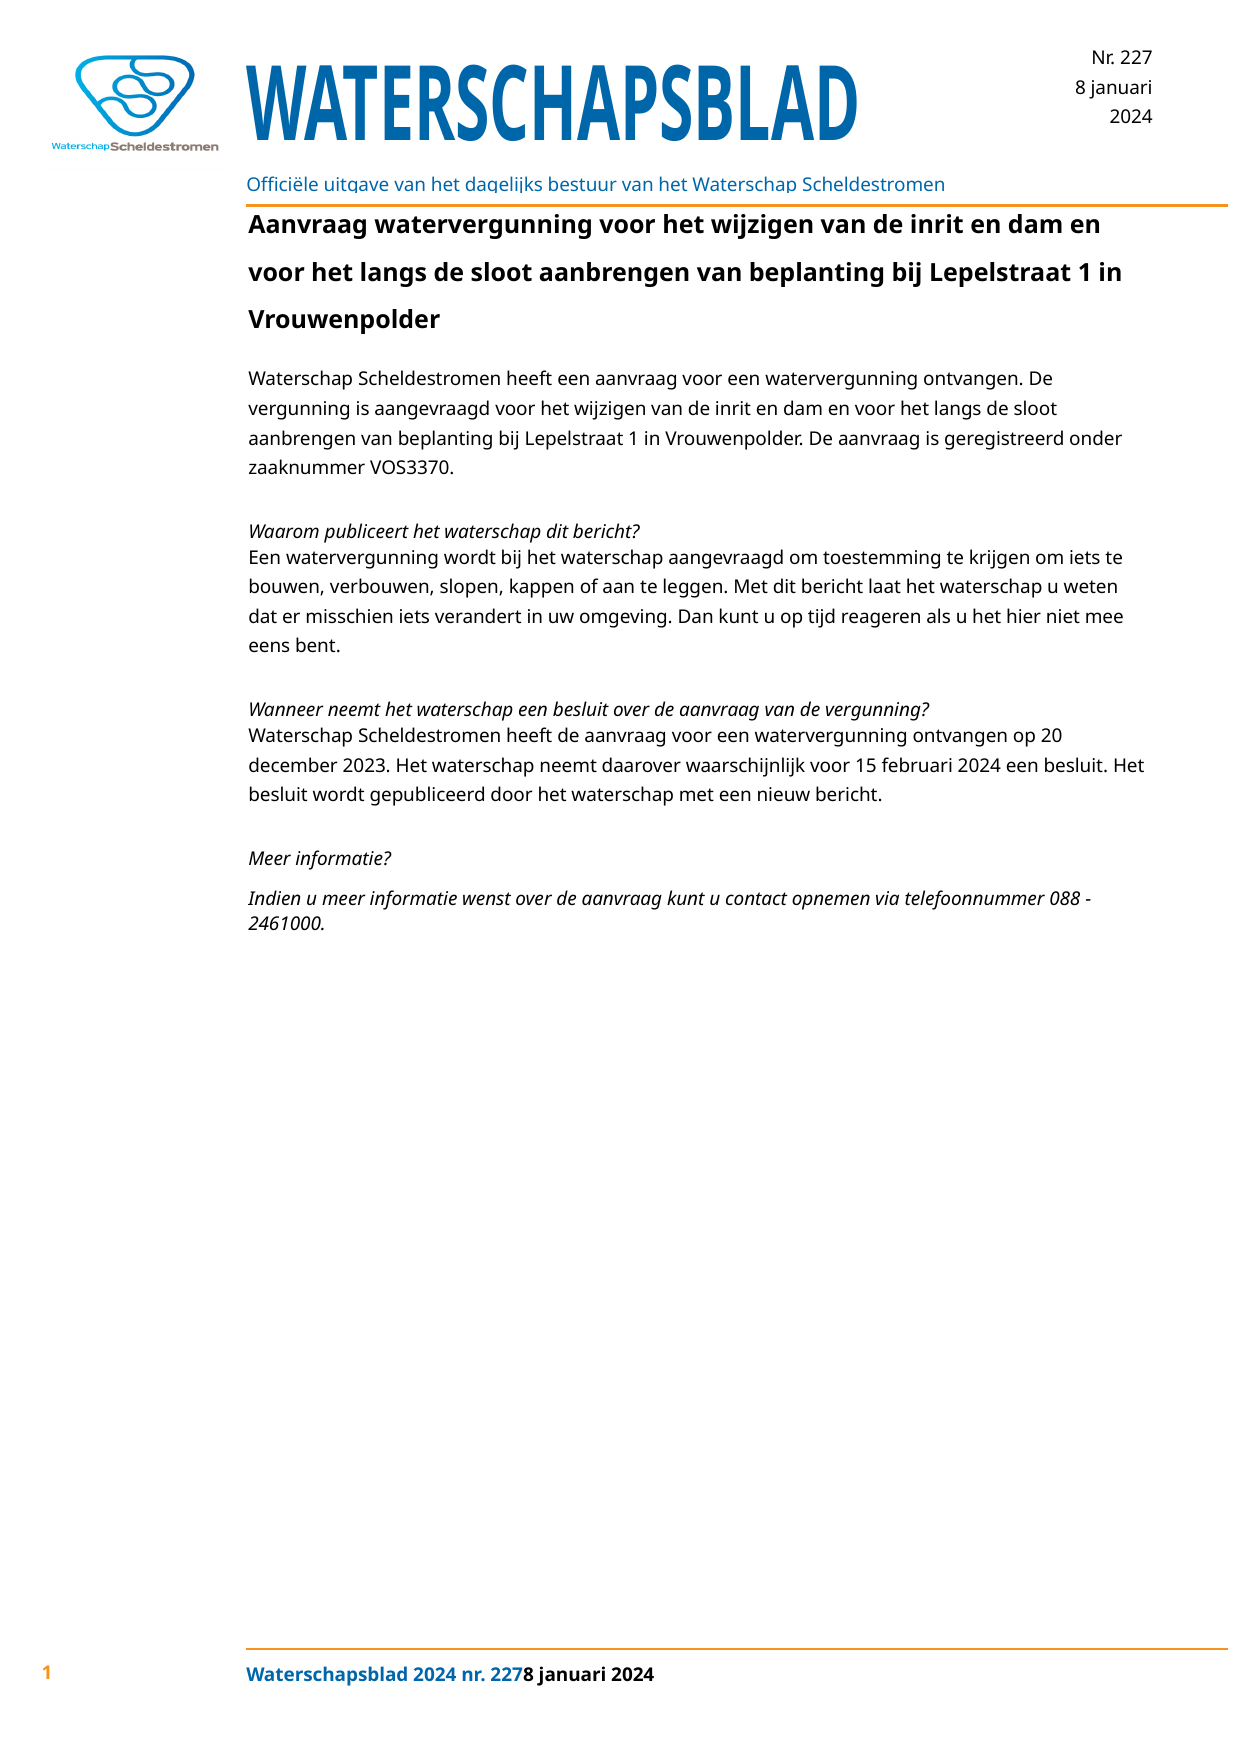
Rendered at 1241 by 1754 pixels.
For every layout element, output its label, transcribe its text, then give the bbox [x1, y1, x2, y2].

text Een watervergunning wordt bij het waterschap aangevraagd om toestemming te krijgen om iets te bouwen, verbouwen, slopen, kappen of aan te leggen. Met dit bericht laat het waterschap u weten dat er misschien iets verandert in uw omgeving. Dan kunt u op tijd reageren als u het hier niet mee eens bent. [248, 544, 1152, 658]
text Wanneer neemt het waterschap een besluit over de aanvraag van de vergunning? [248, 697, 1152, 722]
text Waterschap Scheldestromen heeft een aanvraag voor een watervergunning ontvangen. De vergunning is aangevraagd voor het wijzigen van de inrit en dam en voor het langs de sloot aanbrengen van beplanting bij Lepelstraat 1 in Vrouwenpolder. De aanvraag is geregistreerd onder zaaknummer VOS3370. [248, 366, 1152, 480]
text Indien u meer informatie wenst over de aanvraag kunt u contact opnemen via telefoonnummer 088 - 2461000. [248, 885, 1152, 936]
text Meer informatie? [248, 846, 1152, 871]
text Waterschap Scheldestromen heeft de aanvraag voor een watervergunning ontvangen op 20 december 2023. Het waterschap neemt daarover waarschijnlijk voor 15 februari 2024 een besluit. Het besluit wordt gepubliceerd door het waterschap met een nieuw bericht. [248, 722, 1152, 807]
text Aanvraag watervergunning voor het wijzigen van de inrit en dam en voor het langs de sloot aanbrengen van beplanting bij Lepelstraat 1 in Vrouwenpolder [248, 207, 1152, 336]
text Waarom publiceert het waterschap dit bericht? [248, 518, 1152, 544]
picture [41, 47, 231, 172]
